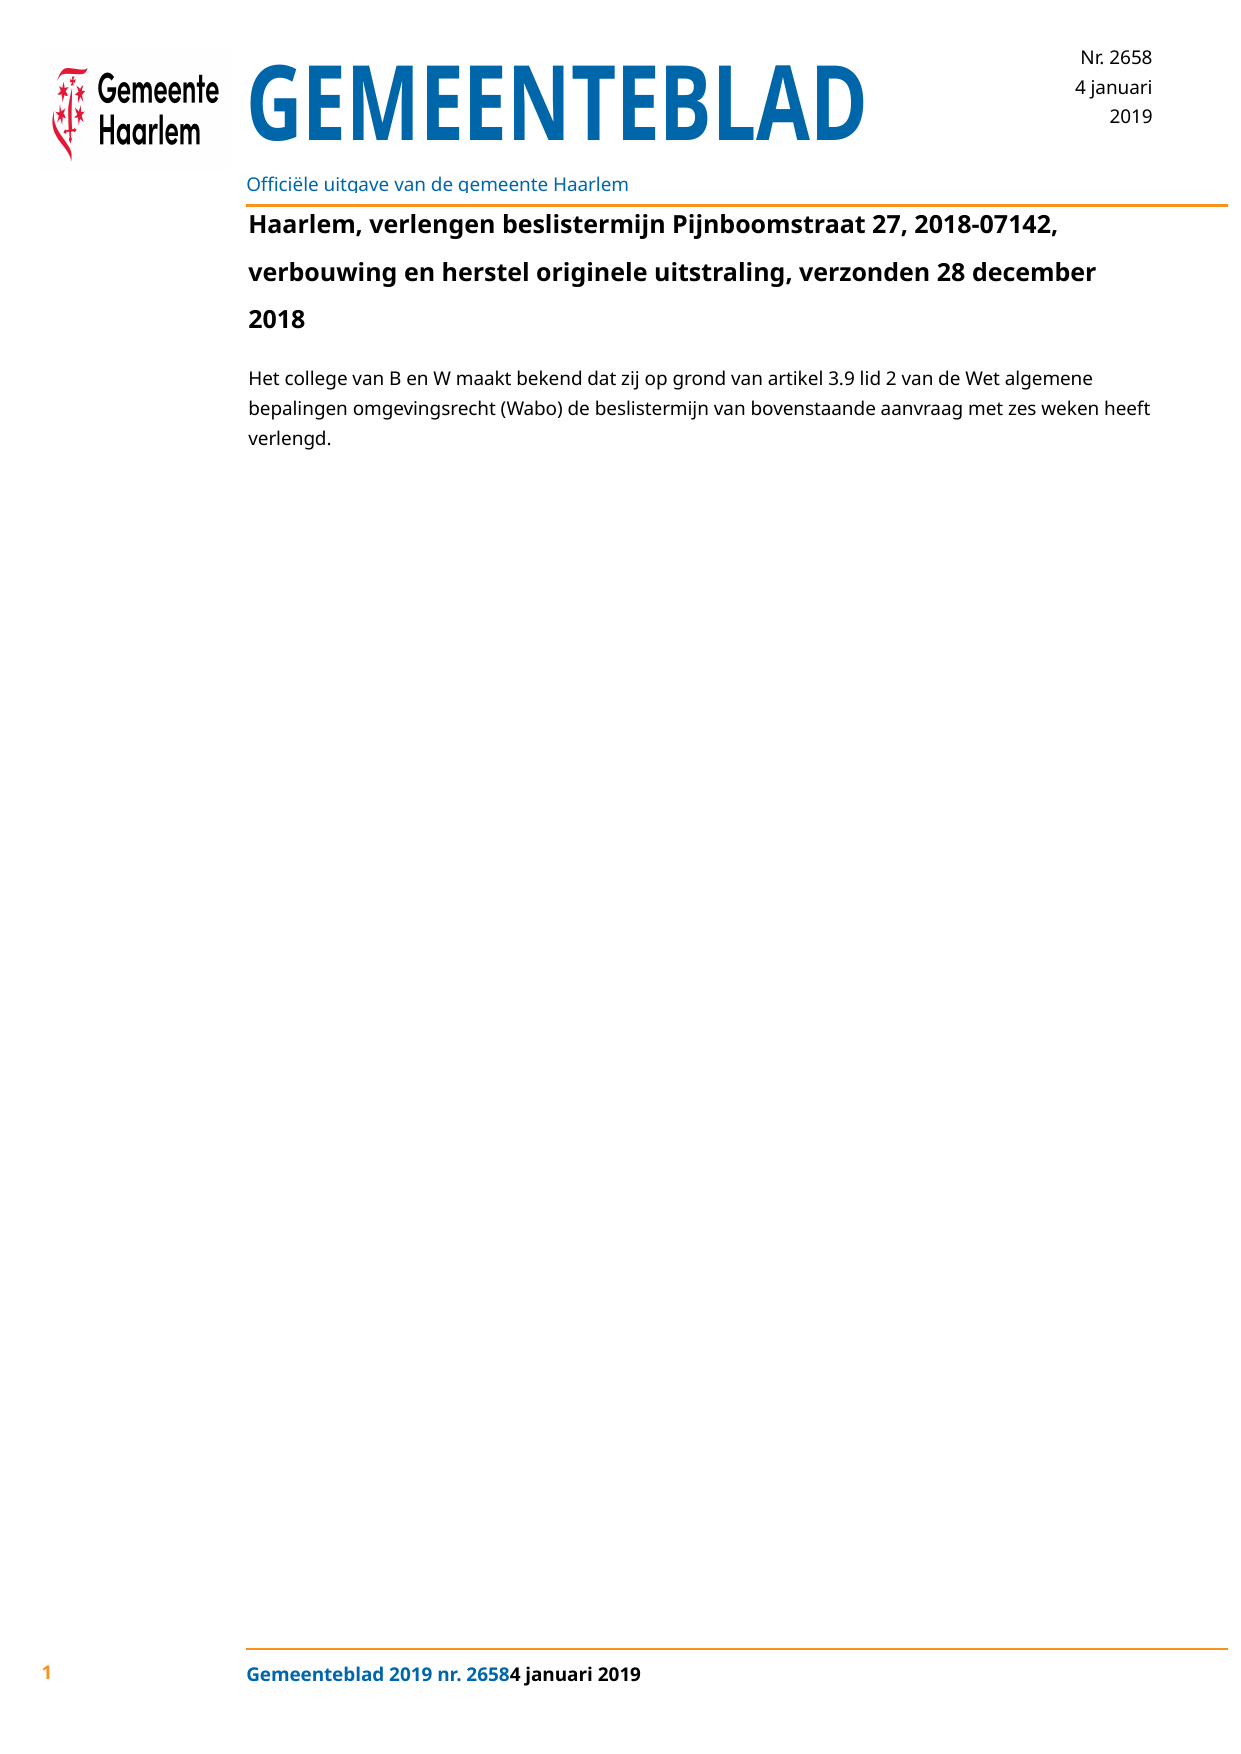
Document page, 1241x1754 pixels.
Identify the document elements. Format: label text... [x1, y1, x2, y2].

picture [41, 47, 231, 172]
text Haarlem, verlengen beslistermijn Pijnboomstraat 27, 2018-07142, verbouwing en herstel originele uitstraling, verzonden 28 december 2018 [248, 207, 1152, 336]
text Het college van B en W maakt bekend dat zij op grond van artikel 3.9 lid 2 van de Wet algemene bepalingen omgevingsrecht (Wabo) de beslistermijn van bovenstaande aanvraag met zes weken heeft verlengd. [248, 366, 1152, 450]
